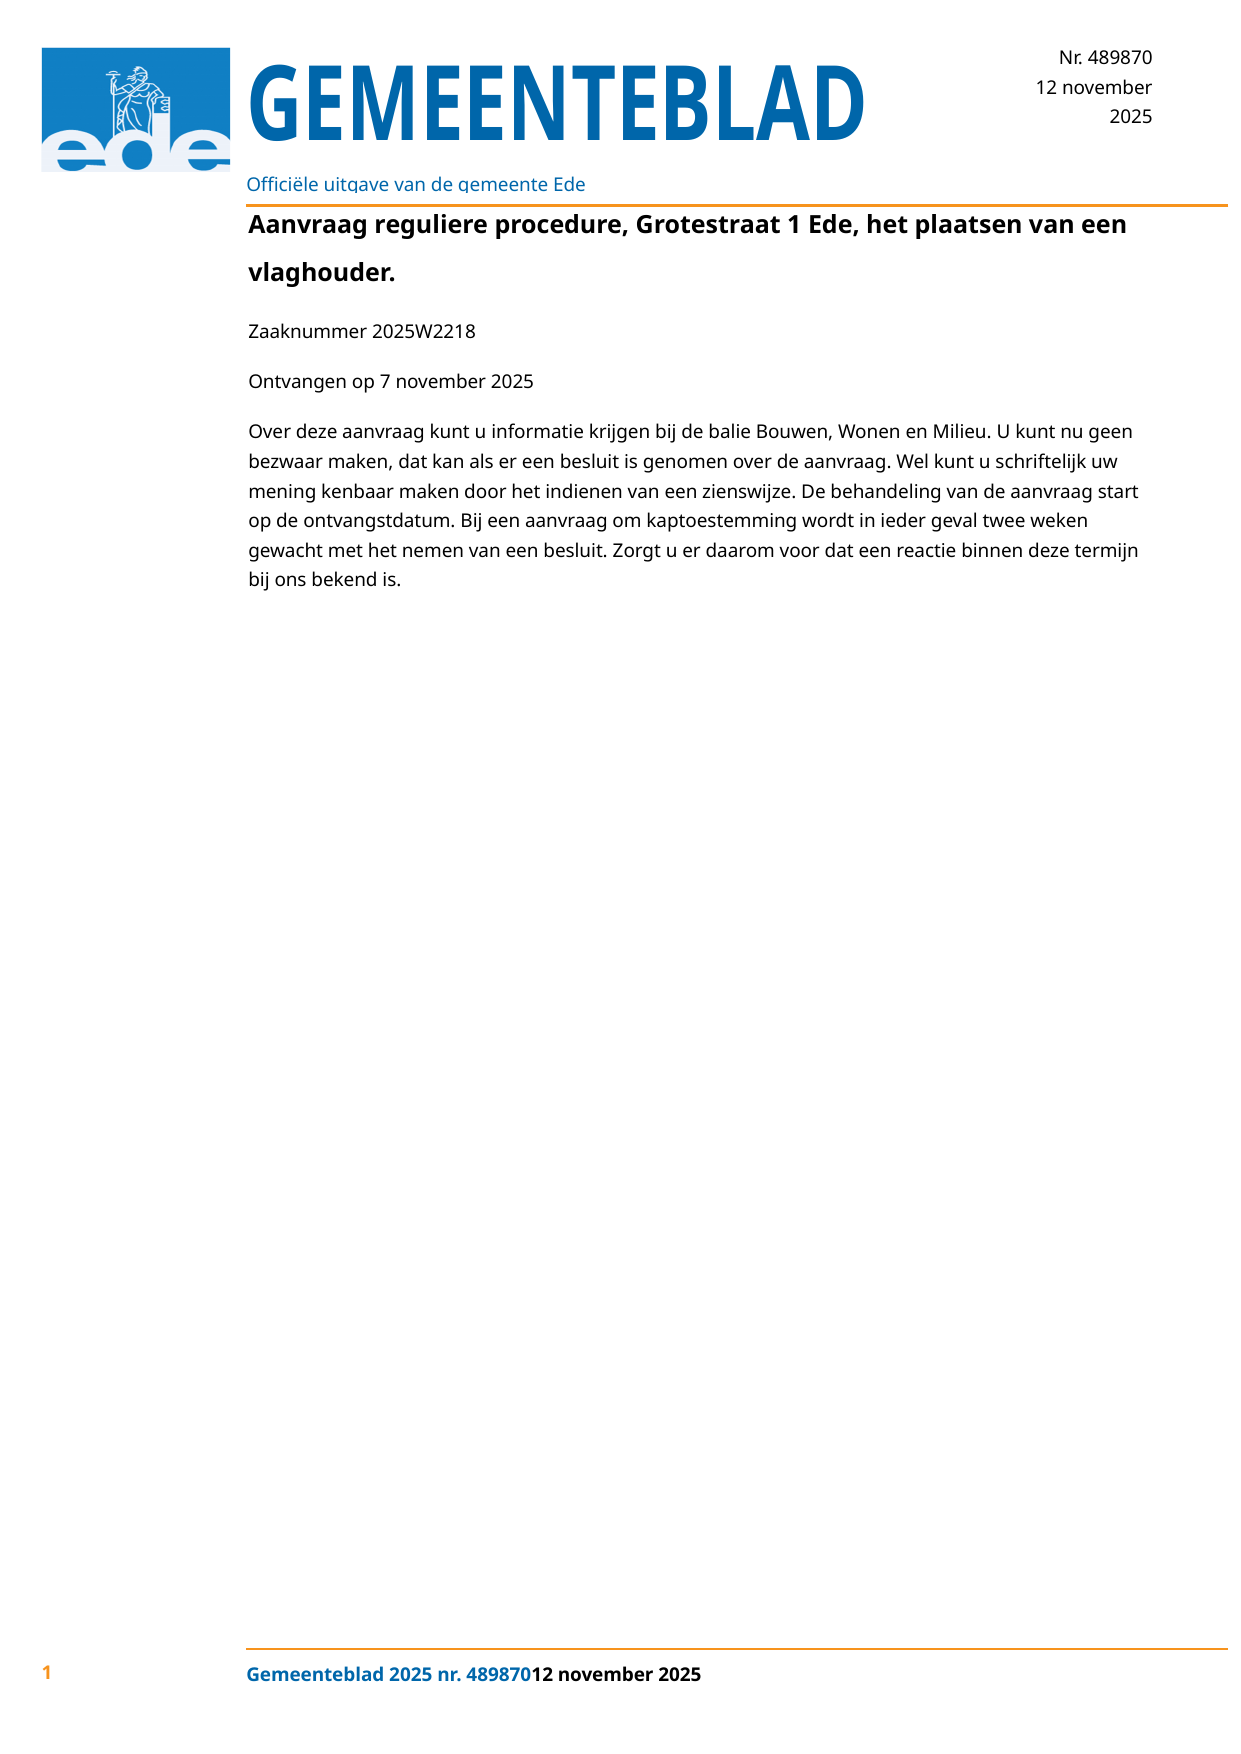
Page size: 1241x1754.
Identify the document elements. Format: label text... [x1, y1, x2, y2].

picture [41, 47, 231, 172]
text Aanvraag reguliere procedure, Grotestraat 1 Ede, het plaatsen van een vlaghouder. [248, 207, 1152, 288]
text Zaaknummer 2025W2218 [248, 318, 1152, 344]
text Ontvangen op 7 november 2025 [248, 368, 1152, 394]
text Over deze aanvraag kunt u informatie krijgen bij de balie Bouwen, Wonen en Milieu. U kunt nu geen bezwaar maken, dat kan als er een besluit is genomen over de aanvraag. Wel kunt u schriftelijk uw mening kenbaar maken door het indienen van een zienswijze. De behandeling van de aanvraag start op de ontvangstdatum. Bij een aanvraag om kaptoestemming wordt in ieder geval twee weken gewacht met het nemen van een besluit. Zorgt u er daarom voor dat een reactie binnen deze termijn bij ons bekend is. [248, 419, 1152, 592]
